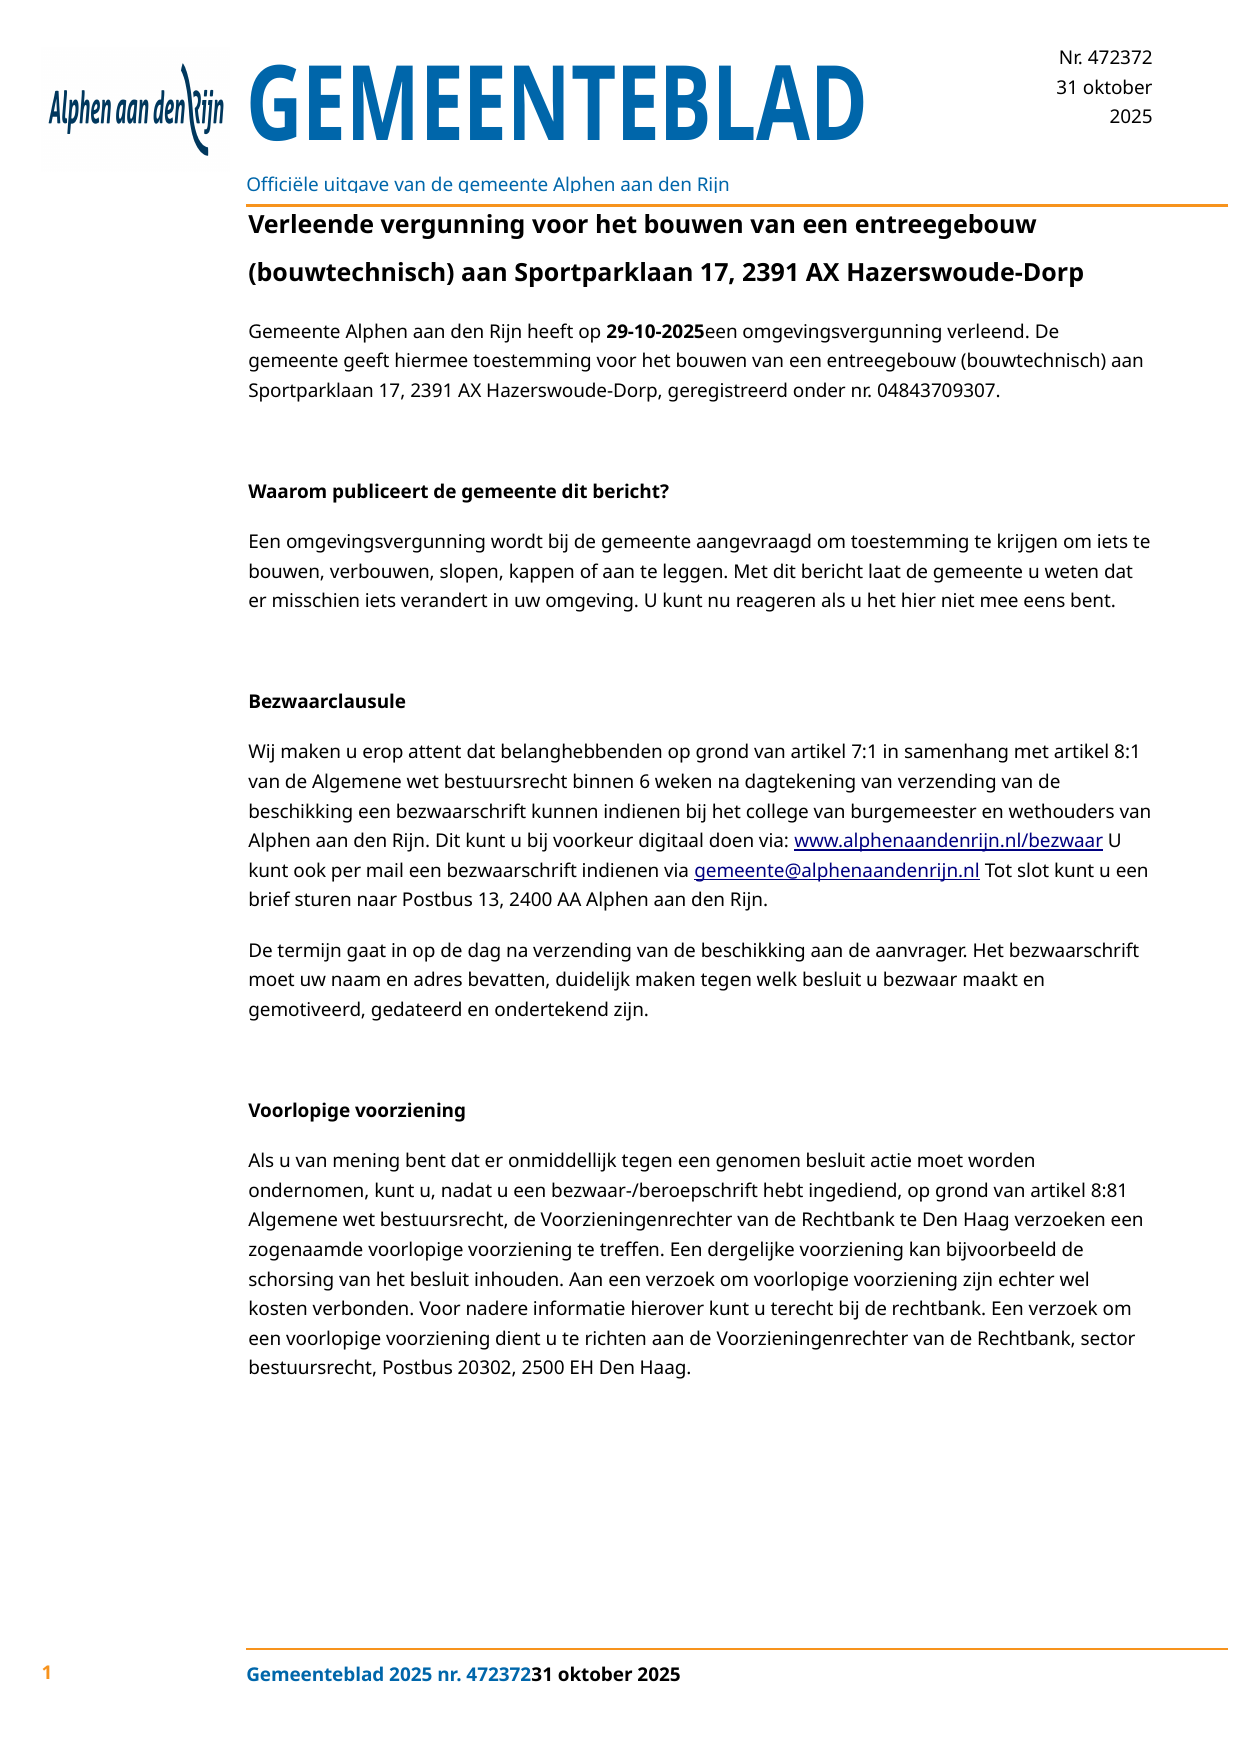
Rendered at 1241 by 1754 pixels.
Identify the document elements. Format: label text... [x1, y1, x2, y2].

text Voorlopige voorziening [248, 1097, 1152, 1123]
picture [41, 47, 231, 172]
text Een omgevingsvergunning wordt bij de gemeente aangevraagd om toestemming te krijgen om iets te bouwen, verbouwen, slopen, kappen of aan te leggen. Met dit bericht laat de gemeente u weten dat er misschien iets verandert in uw omgeving. U kunt nu reageren als u het hier niet mee eens bent. [248, 528, 1152, 613]
text Bezwaarclausule [248, 688, 1152, 714]
text Gemeente Alphen aan den Rijn heeft op 29-10-2025een omgevingsvergunning verleend. De gemeente geeft hiermee toestemming voor het bouwen van een entreegebouw (bouwtechnisch) aan Sportparklaan 17, 2391 AX Hazerswoude-Dorp, geregistreerd onder nr. 04843709307. [248, 318, 1152, 403]
text Als u van mening bent dat er onmiddellijk tegen een genomen besluit actie moet worden ondernomen, kunt u, nadat u een bezwaar-/beroepschrift hebt ingediend, op grond van artikel 8:81 Algemene wet bestuursrecht, de Voorzieningenrechter van de Rechtbank te Den Haag verzoeken een zogenaamde voorlopige voorziening te treffen. Een dergelijke voorziening kan bijvoorbeeld de schorsing van het besluit inhouden. Aan een verzoek om voorlopige voorziening zijn echter wel kosten verbonden. Voor nadere informatie hierover kunt u terecht bij de rechtbank. Een verzoek om een voorlopige voorziening dient u te richten aan de Voorzieningenrechter van de Rechtbank, sector bestuursrecht, Postbus 20302, 2500 EH Den Haag. [248, 1147, 1152, 1380]
text Wij maken u erop attent dat belanghebbenden op grond van artikel 7:1 in samenhang met artikel 8:1 van de Algemene wet bestuursrecht binnen 6 weken na dagtekening van verzending van de beschikking een bezwaarschrift kunnen indienen bij het college van burgemeester en wethouders van Alphen aan den Rijn. Dit kunt u bij voorkeur digitaal doen via: www.alphenaandenrijn.nl/bezwaar U kunt ook per mail een bezwaarschrift indienen via gemeente@alphenaandenrijn.nl Tot slot kunt u een brief sturen naar Postbus 13, 2400 AA Alphen aan den Rijn. [248, 739, 1152, 912]
text Verleende vergunning voor het bouwen van een entreegebouw (bouwtechnisch) aan Sportparklaan 17, 2391 AX Hazerswoude-Dorp [248, 207, 1152, 288]
text De termijn gaat in op de dag na verzending van de beschikking aan de aanvrager. Het bezwaarschrift moet uw naam en adres bevatten, duidelijk maken tegen welk besluit u bezwaar maakt en gemotiveerd, gedateerd en ondertekend zijn. [248, 937, 1152, 1022]
text Waarom publiceert de gemeente dit bericht? [248, 478, 1152, 504]
